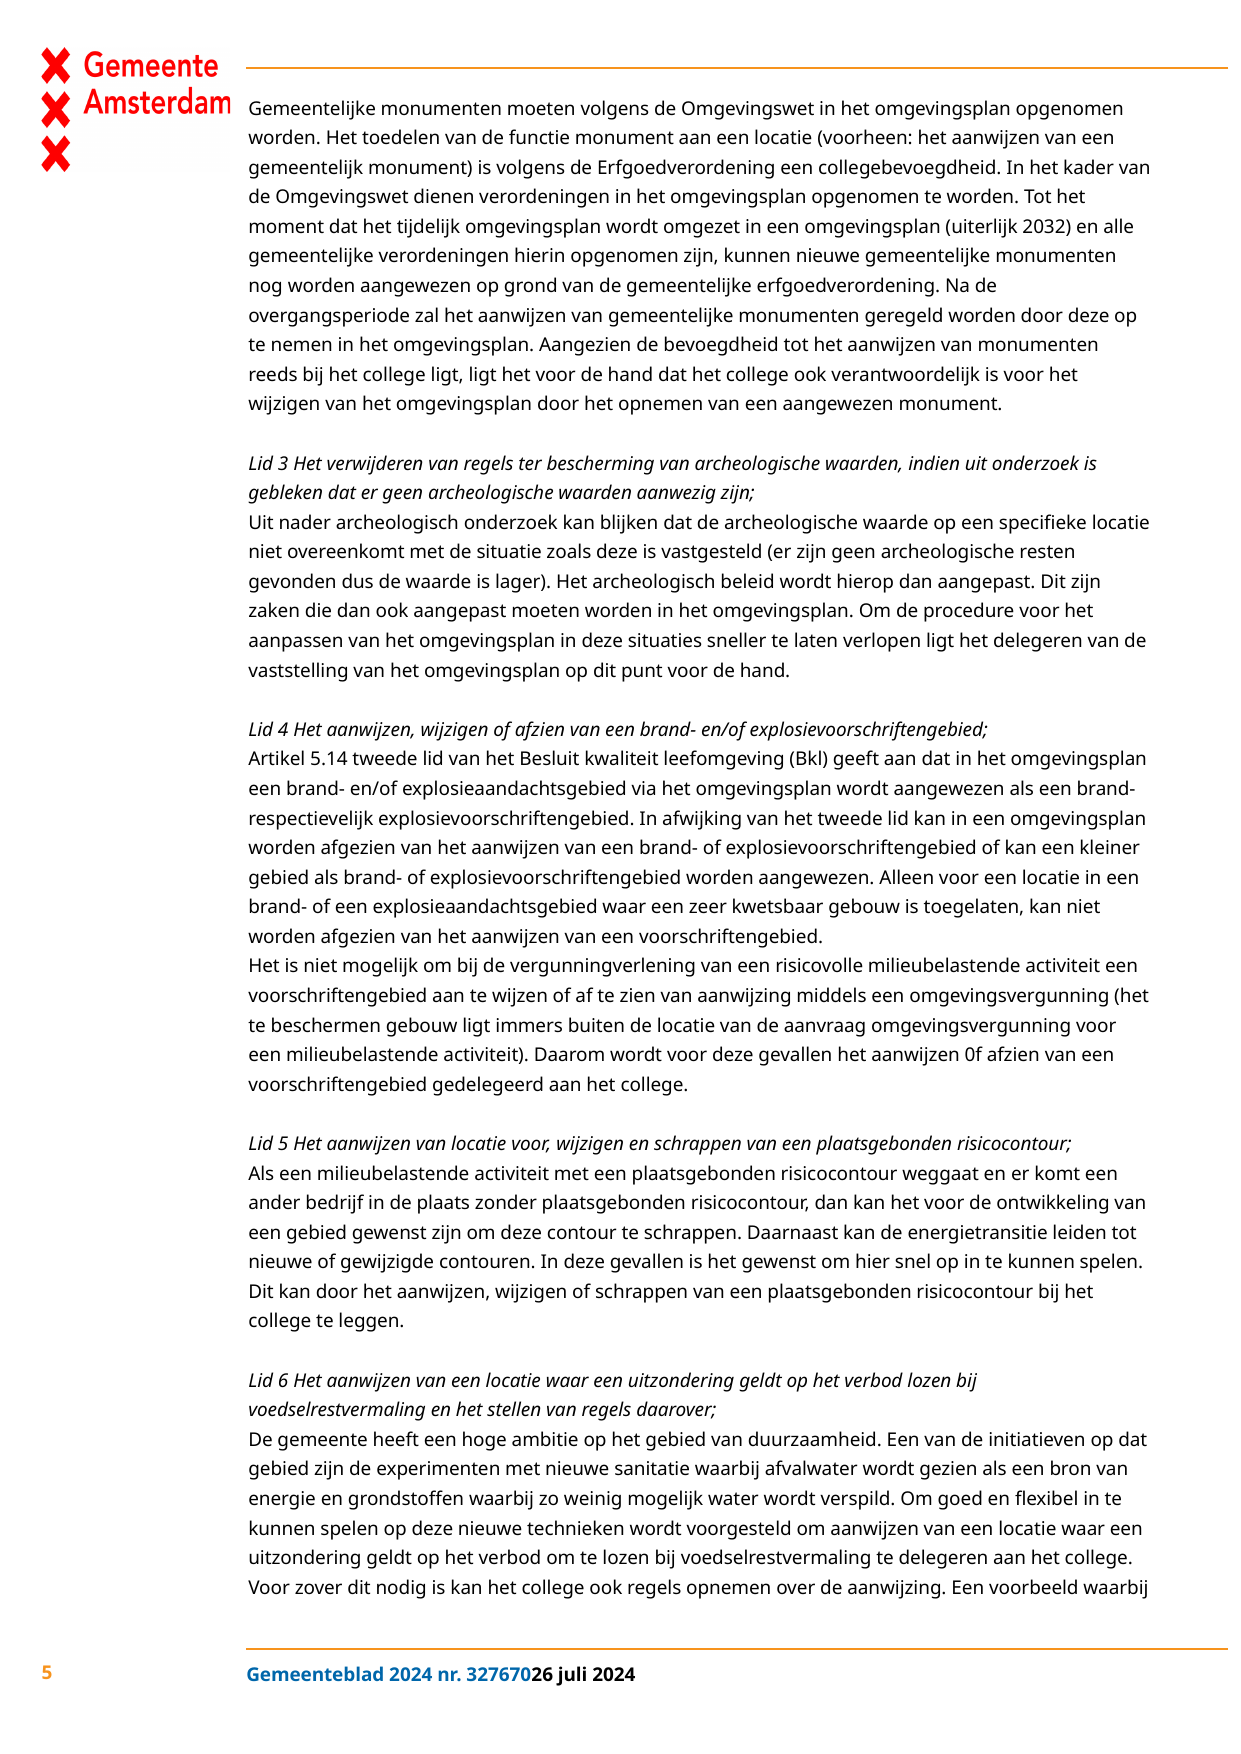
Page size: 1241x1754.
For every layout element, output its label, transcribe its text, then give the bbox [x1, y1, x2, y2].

text Als een milieubelastende activiteit met een plaatsgebonden risicocontour weggaat en er komt een ander bedrijf in de plaats zonder plaatsgebonden risicocontour, dan kan het voor de ontwikkeling van een gebied gewenst zijn om deze contour te schrappen. Daarnaast kan de energietransitie leiden tot nieuwe of gewijzigde contouren. In deze gevallen is het gewenst om hier snel op in te kunnen spelen. Dit kan door het aanwijzen, wijzigen of schrappen van een plaatsgebonden risicocontour bij het college te leggen. [248, 1160, 1152, 1333]
text Gemeentelijke monumenten moeten volgens de Omgevingswet in het omgevingsplan opgenomen worden. Het toedelen van de functie monument aan een locatie (voorheen: het aanwijzen van een gemeentelijk monument) is volgens de Erfgoedverordening een collegebevoegdheid. In het kader van de Omgevingswet dienen verordeningen in het omgevingsplan opgenomen te worden. Tot het moment dat het tijdelijk omgevingsplan wordt omgezet in een omgevingsplan (uiterlijk 2032) en alle gemeentelijke verordeningen hierin opgenomen zijn, kunnen nieuwe gemeentelijke monumenten nog worden aangewezen op grond van de gemeentelijke erfgoedverordening. Na de overgangsperiode zal het aanwijzen van gemeentelijke monumenten geregeld worden door deze op te nemen in het omgevingsplan. Aangezien de bevoegdheid tot het aanwijzen van monumenten reeds bij het college ligt, ligt het voor de hand dat het college ook verantwoordelijk is voor het wijzigen van het omgevingsplan door het opnemen van een aangewezen monument. [248, 95, 1152, 416]
text Artikel 5.14 tweede lid van het Besluit kwaliteit leefomgeving (Bkl) geeft aan dat in het omgevingsplan een brand- en/of explosieaandachtsgebied via het omgevingsplan wordt aangewezen als een brand- respectievelijk explosievoorschriftengebied. In afwijking van het tweede lid kan in een omgevingsplan worden afgezien van het aanwijzen van een brand- of explosievoorschriftengebied of kan een kleiner gebied als brand- of explosievoorschriftengebied worden aangewezen. Alleen voor een locatie in een brand- of een explosieaandachtsgebied waar een zeer kwetsbaar gebouw is toegelaten, kan niet worden afgezien van het aanwijzen van een voorschriftengebied. [248, 746, 1152, 949]
text De gemeente heeft een hoge ambitie op het gebied van duurzaamheid. Een van de initiatieven op dat gebied zijn de experimenten met nieuwe sanitatie waarbij afvalwater wordt gezien als een bron van energie en grondstoffen waarbij zo weinig mogelijk water wordt verspild. Om goed en flexibel in te kunnen spelen op deze nieuwe technieken wordt voorgesteld om aanwijzen van een locatie waar een uitzondering geldt op het verbod om te lozen bij voedselrestvermaling te delegeren aan het college. Voor zover dit nodig is kan het college ook regels opnemen over de aanwijzing. Een voorbeeld waarbij [248, 1426, 1152, 1600]
text Lid 3 Het verwijderen van regels ter bescherming van archeologische waarden, indien uit onderzoek is gebleken dat er geen archeologische waarden aanwezig zijn; [248, 450, 1152, 505]
picture [41, 47, 231, 172]
text Lid 6 Het aanwijzen van een locatie waar een uitzondering geldt op het verbod lozen bij voedselrestvermaling en het stellen van regels daarover; [248, 1367, 1152, 1422]
text Uit nader archeologisch onderzoek kan blijken dat de archeologische waarde op een specifieke locatie niet overeenkomt met de situatie zoals deze is vastgesteld (er zijn geen archeologische resten gevonden dus de waarde is lager). Het archeologisch beleid wordt hierop dan aangepast. Dit zijn zaken die dan ook aangepast moeten worden in het omgevingsplan. Om de procedure voor het aanpassen van het omgevingsplan in deze situaties sneller te laten verlopen ligt het delegeren van de vaststelling van het omgevingsplan op dit punt voor de hand. [248, 509, 1152, 683]
text Lid 4 Het aanwijzen, wijzigen of afzien van een brand- en/of explosievoorschriftengebied; [248, 716, 1152, 742]
text Lid 5 Het aanwijzen van locatie voor, wijzigen en schrappen van een plaatsgebonden risicocontour; [248, 1130, 1152, 1156]
text Het is niet mogelijk om bij de vergunningverlening van een risicovolle milieubelastende activiteit een voorschriftengebied aan te wijzen of af te zien van aanwijzing middels een omgevingsvergunning (het te beschermen gebouw ligt immers buiten de locatie van de aanvraag omgevingsvergunning voor een milieubelastende activiteit). Daarom wordt voor deze gevallen het aanwijzen 0f afzien van een voorschriftengebied gedelegeerd aan het college. [248, 953, 1152, 1097]
